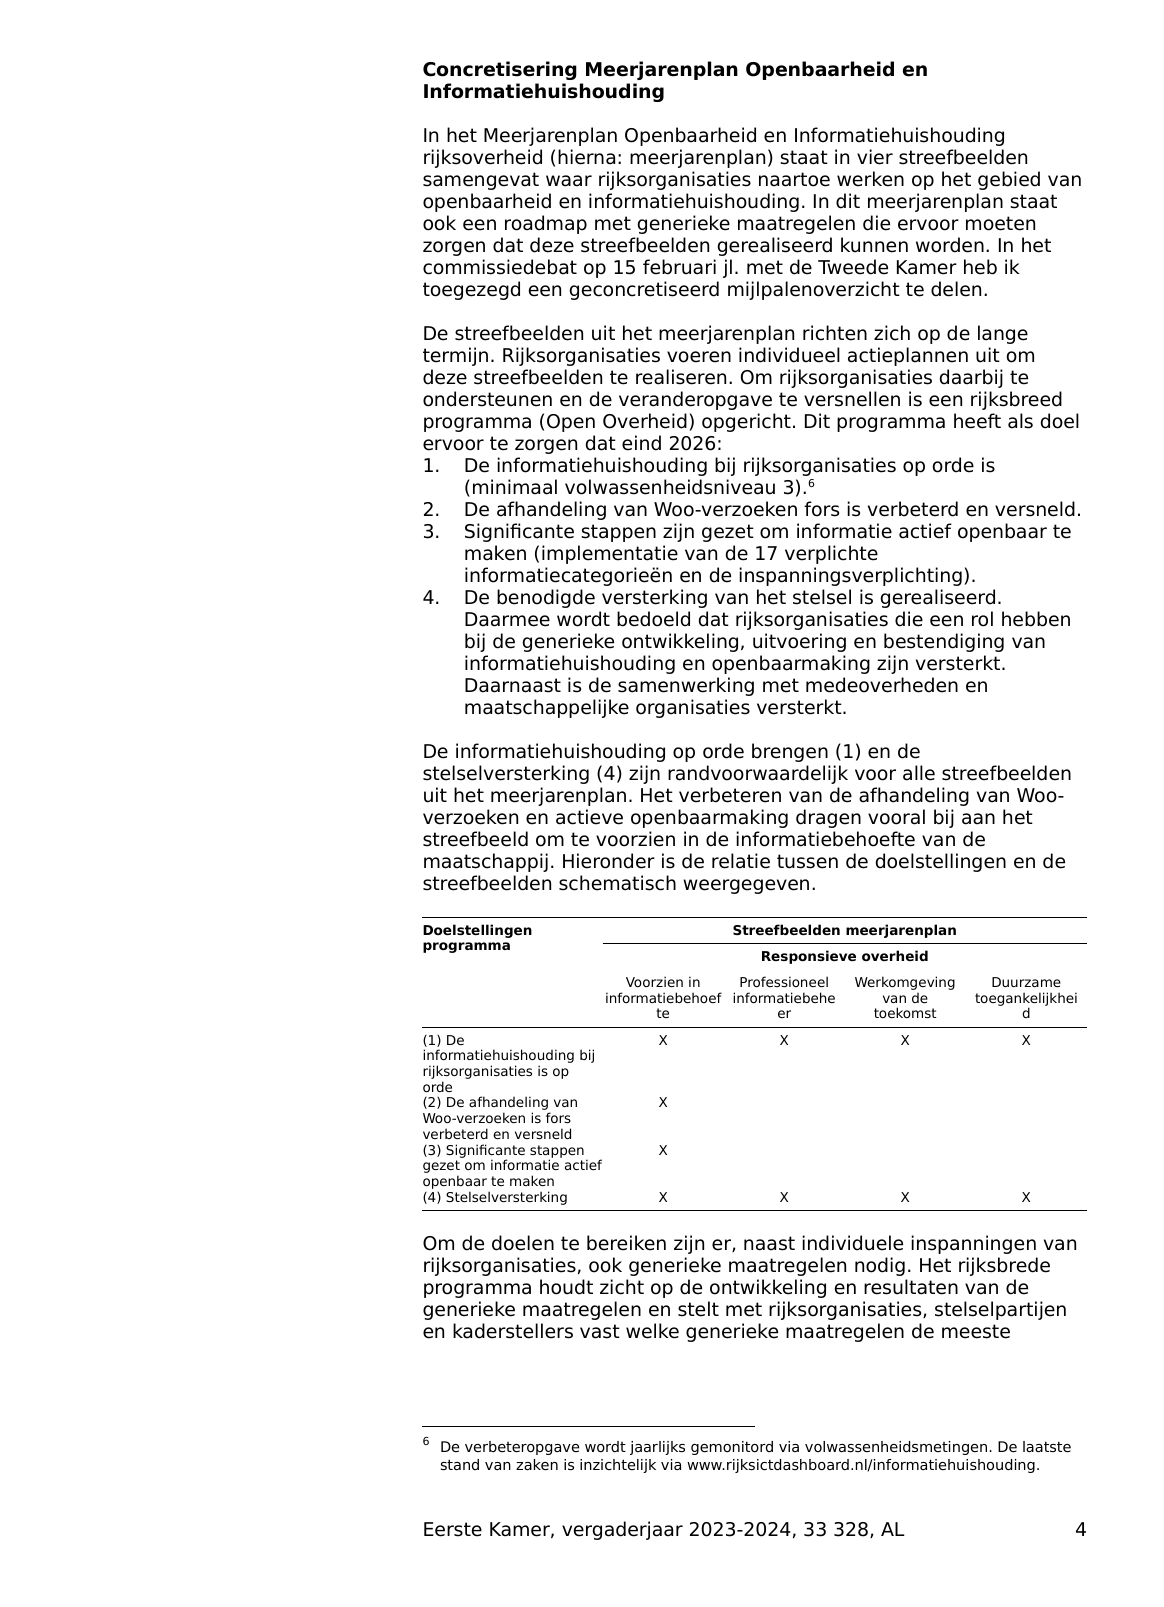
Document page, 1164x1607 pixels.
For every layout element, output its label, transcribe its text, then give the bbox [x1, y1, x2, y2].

text 3. Significante stappen zijn gezet om informatie actief openbaar te maken (implementatie van de 17 verplichte informatiecategorieën en de inspanningsverplichting). [422, 521, 1087, 587]
text 2. De afhandeling van Woo-verzoeken fors is verbeterd en versneld. [422, 499, 1087, 521]
table_cell X [603, 1095, 723, 1142]
table_cell X [845, 1190, 966, 1210]
table_cell [724, 1095, 844, 1142]
table_cell X [603, 1190, 723, 1210]
table_cell Werkomgeving van de toekomst [845, 969, 966, 1027]
table_cell X [966, 1190, 1087, 1210]
table_cell X [603, 1143, 723, 1190]
table_cell X [966, 1028, 1087, 1095]
text In het Meerjarenplan Openbaarheid en Informatiehuishouding rijksoverheid (hierna: meerjarenplan) staat in vier streefbeelden samengevat waar rijksorganisaties naartoe werken op het gebied van openbaarheid en informatiehuishouding. In dit meerjarenplan staat ook een roadmap met generieke maatregelen die ervoor moeten zorgen dat deze streefbeelden gerealiseerd kunnen worden. In het commissiedebat op 15 februari jl. met de Tweede Kamer heb ik toegezegd een geconcretiseerd mijlpalenoverzicht te delen. [422, 125, 1087, 301]
text De verbeteropgave wordt jaarlijks gemonitord via volwassenheidsmetingen. De laatste stand van zaken is inzichtelijk via www.rijksictdashboard.nl/informatiehuishouding. [422, 1435, 1087, 1474]
text Om de doelen te bereiken zijn er, naast individuele inspanningen van rijksorganisaties, ook generieke maatregelen nodig. Het rijksbrede programma houdt zicht op de ontwikkeling en resultaten van de generieke maatregelen en stelt met rijksorganisaties, stelselpartijen en kaderstellers vast welke generieke maatregelen de meeste [422, 1233, 1087, 1343]
text 1. De informatiehuishouding bij rijksorganisaties op orde is (minimaal volwassenheidsniveau 3). [422, 455, 1087, 499]
table_header Streefbeelden meerjarenplan [603, 918, 1087, 943]
table_cell X [724, 1190, 844, 1210]
text De streefbeelden uit het meerjarenplan richten zich op de lange termijn. Rijksorganisaties voeren individueel actieplannen uit om deze streefbeelden te realiseren. Om rijksorganisaties daarbij te ondersteunen en de veranderopgave te versnellen is een rijksbreed programma (Open Overheid) opgericht. Dit programma heeft als doel ervoor te zorgen dat eind 2026: [422, 323, 1087, 455]
table_cell [845, 1143, 966, 1190]
text 4. De benodigde versterking van het stelsel is gerealiseerd. Daarmee wordt bedoeld dat rijksorganisaties die een rol hebben bij de generieke ontwikkeling, uitvoering en bestendiging van informatiehuishouding en openbaarmaking zijn versterkt. Daarnaast is de samenwerking met medeoverheden en maatschappelijke organisaties versterkt. [422, 587, 1087, 719]
table_cell Voorzien in informatiebehoefte [603, 969, 723, 1027]
table_cell [845, 1095, 966, 1142]
table_cell [966, 1095, 1087, 1142]
table_cell X [845, 1028, 966, 1095]
table_cell (1) De informatiehuishouding bij rijksorganisaties is op orde [422, 1028, 602, 1095]
subtitle Concretisering Meerjarenplan Openbaarheid en Informatiehuishouding [422, 59, 1087, 103]
table_cell [966, 1143, 1087, 1190]
table_cell Professioneel informatiebeheer [724, 969, 844, 1027]
text De informatiehuishouding op orde brengen (1) en de stelselversterking (4) zijn randvoorwaardelijk voor alle streefbeelden uit het meerjarenplan. Het verbeteren van de afhandeling van Woo-verzoeken en actieve openbaarmaking dragen vooral bij aan het streefbeeld om te voorzien in de informatiebehoefte van de maatschappij. Hieronder is de relatie tussen de doelstellingen en de streefbeelden schematisch weergegeven. [422, 741, 1087, 895]
table_cell X [724, 1028, 844, 1095]
table_cell Responsieve overheid [603, 944, 1087, 969]
table_header Doelstellingen programma [422, 918, 602, 1027]
table_cell Duurzame toegankelijkheid [966, 969, 1087, 1027]
table_cell (2) De afhandeling van Woo-verzoeken is fors verbeterd en versneld [422, 1095, 602, 1142]
table_cell (4) Stelselversterking [422, 1190, 602, 1210]
table_cell [724, 1143, 844, 1190]
table_cell (3) Significante stappen gezet om informatie actief openbaar te maken [422, 1143, 602, 1190]
table_cell X [603, 1028, 723, 1095]
